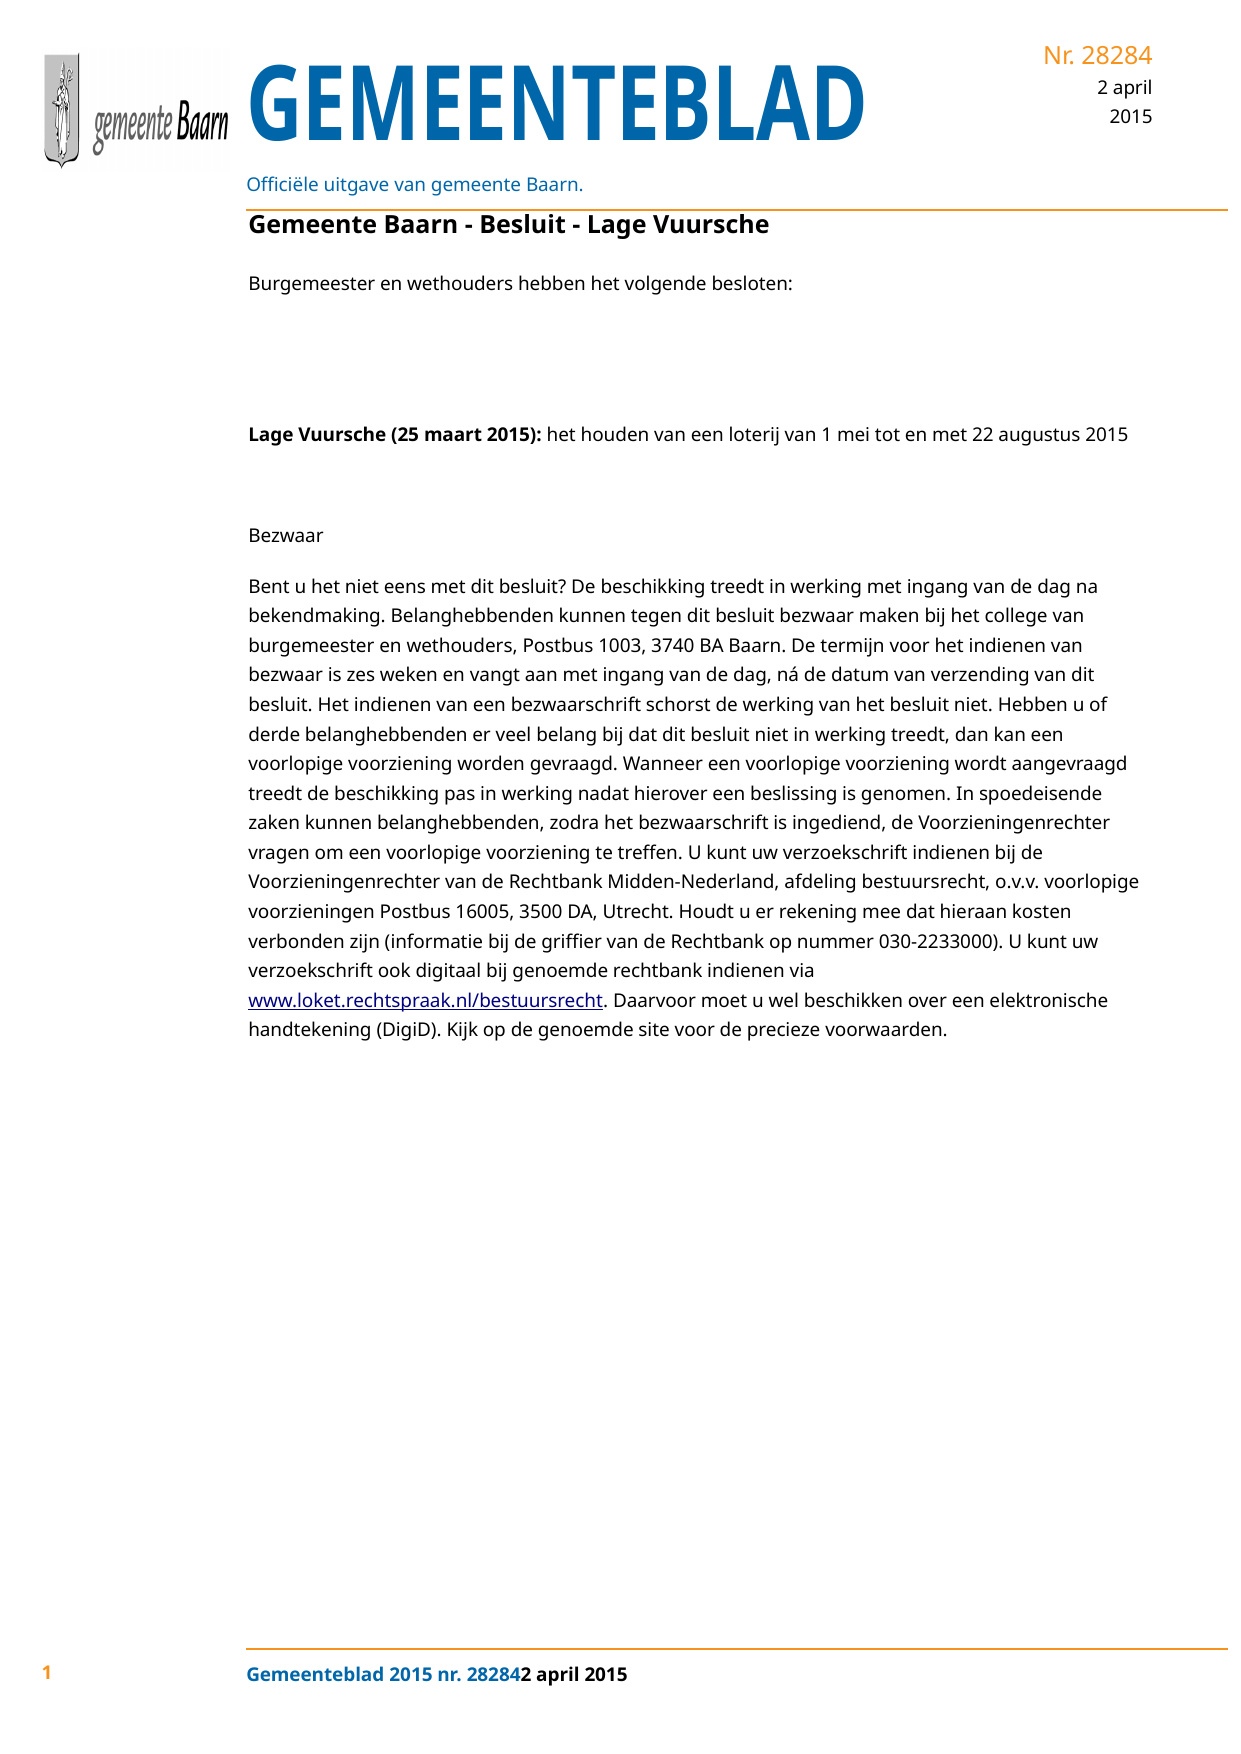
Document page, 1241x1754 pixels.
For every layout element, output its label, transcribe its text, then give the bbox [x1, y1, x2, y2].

picture [41, 47, 231, 172]
text Bezwaar [248, 522, 1152, 548]
text Lage Vuursche (25 maart 2015): het houden van een loterij van 1 mei tot en met 22 augustus 2015 [248, 422, 1152, 447]
text Bent u het niet eens met dit besluit? De beschikking treedt in werking met ingang van de dag na bekendmaking. Belanghebbenden kunnen tegen dit besluit bezwaar maken bij het college van burgemeester en wethouders, Postbus 1003, 3740 BA Baarn. De termijn voor het indienen van bezwaar is zes weken en vangt aan met ingang van de dag, ná de datum van verzending van dit besluit. Het indienen van een bezwaarschrift schorst de werking van het besluit niet. Hebben u of derde belanghebbenden er veel belang bij dat dit besluit niet in werking treedt, dan kan een voorlopige voorziening worden gevraagd. Wanneer een voorlopige voorziening wordt aangevraagd treedt de beschikking pas in werking nadat hierover een beslissing is genomen. In spoedeisende zaken kunnen belanghebbenden, zodra het bezwaarschrift is ingediend, de Voorzieningenrechter vragen om een voorlopige voorziening te treffen. U kunt uw verzoekschrift indienen bij de Voorzieningenrechter van de Rechtbank Midden-Nederland, afdeling bestuursrecht, o.v.v. voorlopige voorzieningen Postbus 16005, 3500 DA, Utrecht. Houdt u er rekening mee dat hieraan kosten verbonden zijn (informatie bij de griffier van de Rechtbank op nummer 030-2233000). U kunt uw verzoekschrift ook digitaal bij genoemde rechtbank indienen via www.loket.rechtspraak.nl/bestuursrecht. Daarvoor moet u wel beschikken over een elektronische handtekening (DigiD). Kijk op de genoemde site voor de precieze voorwaarden. [248, 573, 1152, 1042]
text Burgemeester en wethouders hebben het volgende besloten: [248, 270, 1152, 296]
text Gemeente Baarn - Besluit - Lage Vuursche [248, 211, 1152, 241]
